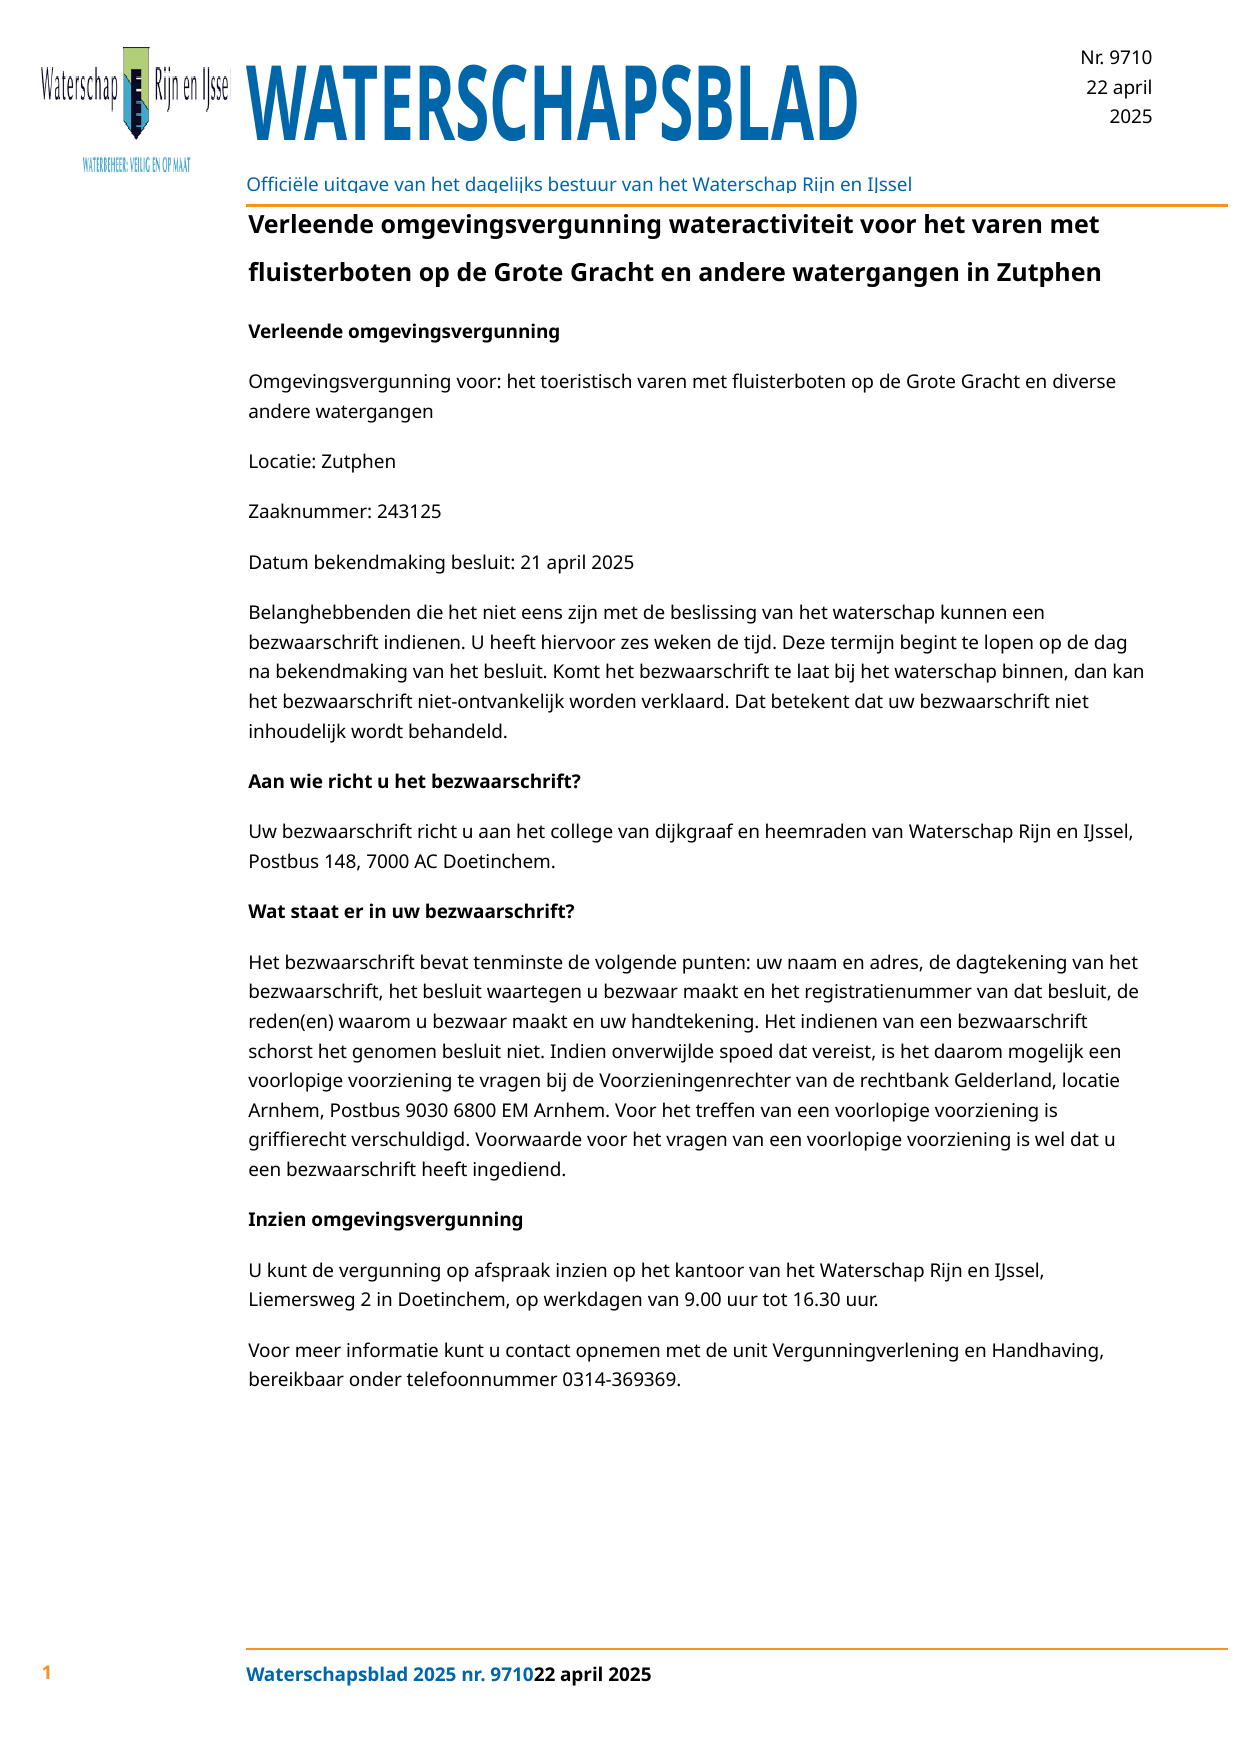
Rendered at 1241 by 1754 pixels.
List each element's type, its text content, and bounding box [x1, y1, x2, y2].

text Voor meer informatie kunt u contact opnemen met de unit Vergunningverlening en Handhaving, bereikbaar onder telefoonnummer 0314-369369. [248, 1337, 1152, 1392]
text Verleende omgevingsvergunning [248, 318, 1152, 344]
text Locatie: Zutphen [248, 448, 1152, 474]
text Verleende omgevingsvergunning wateractiviteit voor het varen met fluisterboten op de Grote Gracht en andere watergangen in Zutphen [248, 207, 1152, 288]
picture [41, 47, 231, 172]
text Uw bezwaarschrift richt u aan het college van dijkgraaf en heemraden van Waterschap Rijn en IJssel, Postbus 148, 7000 AC Doetinchem. [248, 819, 1152, 874]
text Het bezwaarschrift bevat tenminste de volgende punten: uw naam en adres, de dagtekening van het bezwaarschrift, het besluit waartegen u bezwaar maakt en het registratienummer van dat besluit, de reden(en) waarom u bezwaar maakt en uw handtekening. Het indienen van een bezwaarschrift schorst het genomen besluit niet. Indien onverwijlde spoed dat vereist, is het daarom mogelijk een voorlopige voorziening te vragen bij de Voorzieningenrechter van de rechtbank Gelderland, locatie Arnhem, Postbus 9030 6800 EM Arnhem. Voor het treffen van een voorlopige voorziening is griffierecht verschuldigd. Voorwaarde voor het vragen van een voorlopige voorziening is wel dat u een bezwaarschrift heeft ingediend. [248, 949, 1152, 1182]
text Omgevingsvergunning voor: het toeristisch varen met fluisterboten op de Grote Gracht en diverse andere watergangen [248, 368, 1152, 424]
text Zaaknummer: 243125 [248, 499, 1152, 524]
text Wat staat er in uw bezwaarschrift? [248, 899, 1152, 924]
text Inzien omgevingsvergunning [248, 1207, 1152, 1232]
text Aan wie richt u het bezwaarschrift? [248, 768, 1152, 794]
text U kunt de vergunning op afspraak inzien op het kantoor van het Waterschap Rijn en IJssel, Liemersweg 2 in Doetinchem, op werkdagen van 9.00 uur tot 16.30 uur. [248, 1257, 1152, 1312]
text Datum bekendmaking besluit: 21 april 2025 [248, 549, 1152, 575]
text Belanghebbenden die het niet eens zijn met de beslissing van het waterschap kunnen een bezwaarschrift indienen. U heeft hiervoor zes weken de tijd. Deze termijn begint te lopen op de dag na bekendmaking van het besluit. Komt het bezwaarschrift te laat bij het waterschap binnen, dan kan het bezwaarschrift niet-ontvankelijk worden verklaard. Dat betekent dat uw bezwaarschrift niet inhoudelijk wordt behandeld. [248, 599, 1152, 744]
